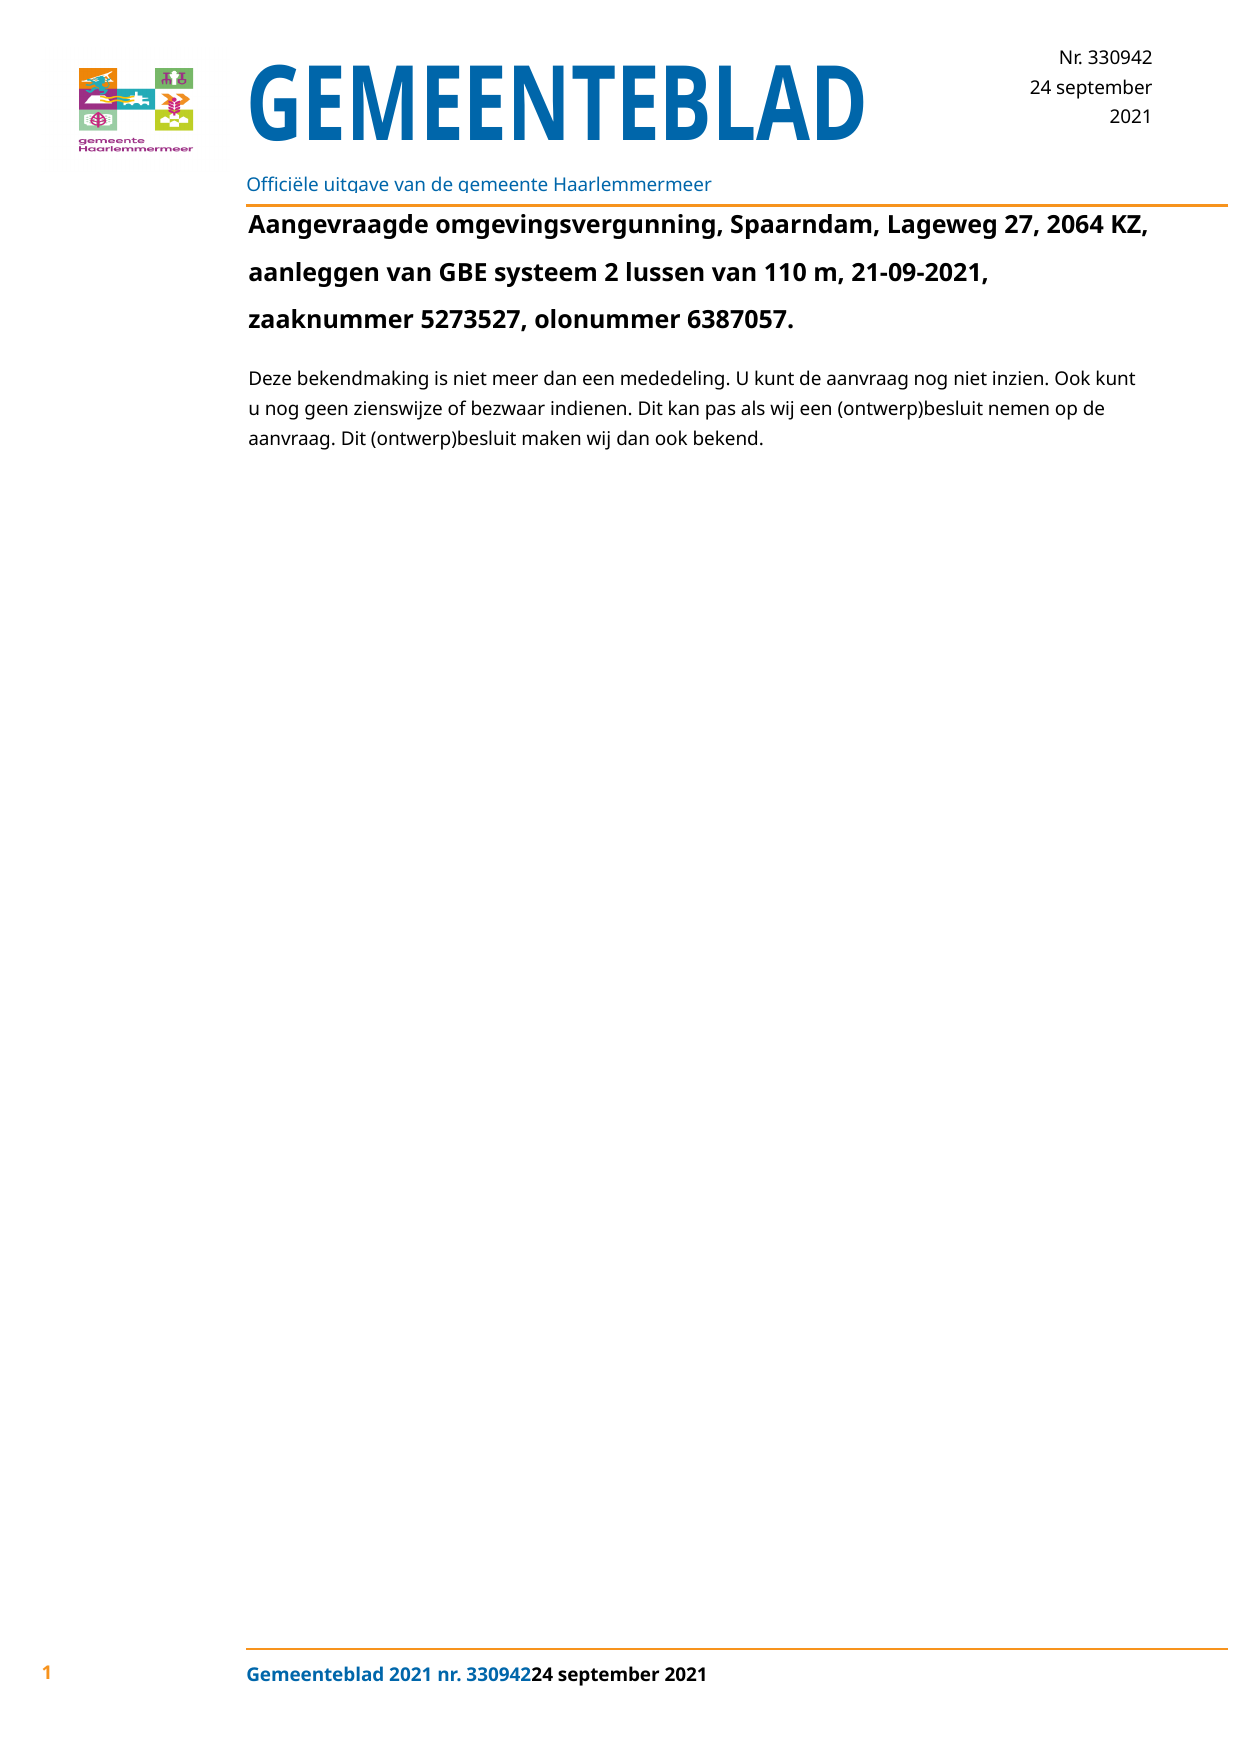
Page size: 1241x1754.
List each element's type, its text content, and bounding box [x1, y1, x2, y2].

text Deze bekendmaking is niet meer dan een mededeling. U kunt de aanvraag nog niet inzien. Ook kunt u nog geen zienswijze of bezwaar indienen. Dit kan pas als wij een (ontwerp)besluit nemen op de aanvraag. Dit (ontwerp)besluit maken wij dan ook bekend. [248, 366, 1152, 450]
picture [41, 47, 231, 172]
text Aangevraagde omgevingsvergunning, Spaarndam, Lageweg 27, 2064 KZ, aanleggen van GBE systeem 2 lussen van 110 m, 21-09-2021, zaaknummer 5273527, olonummer 6387057. [248, 207, 1152, 336]
